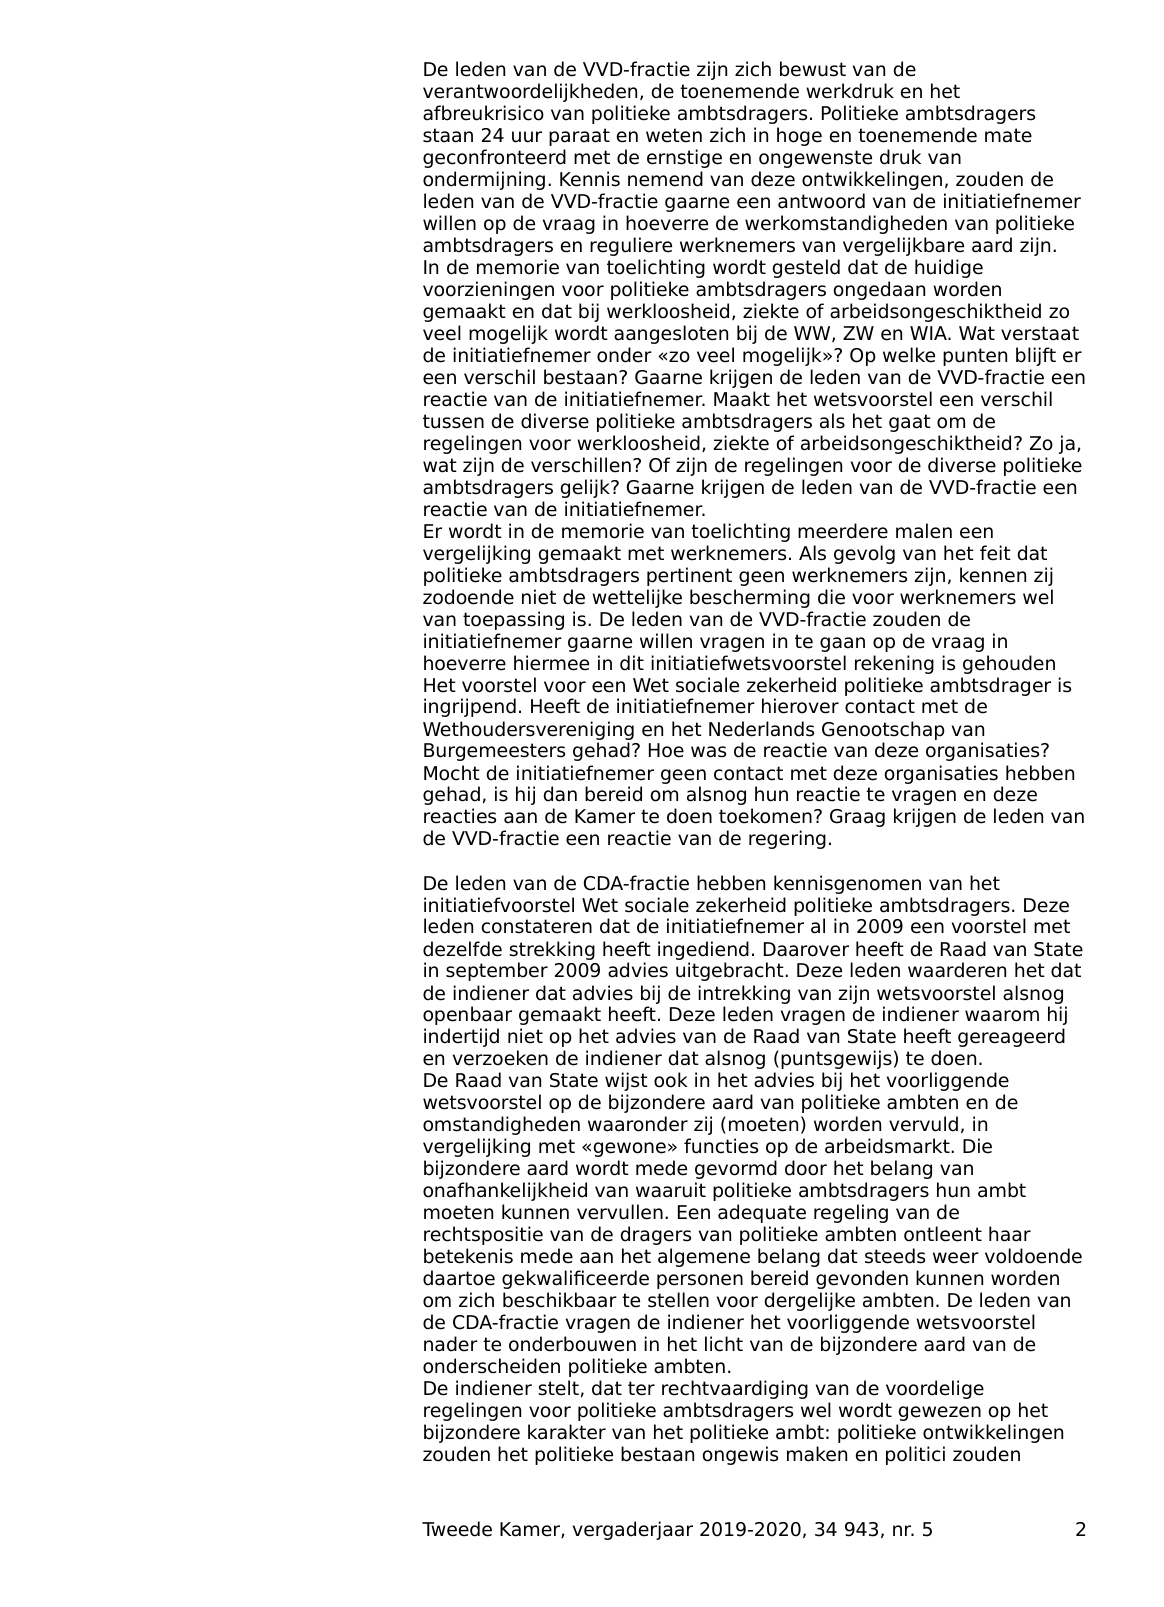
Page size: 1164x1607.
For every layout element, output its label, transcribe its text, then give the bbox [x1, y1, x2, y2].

text De leden van de VVD-fractie zijn zich bewust van de verantwoordelijkheden, de toenemende werkdruk en het afbreukrisico van politieke ambtsdragers. Politieke ambtsdragers staan 24 uur paraat en weten zich in hoge en toenemende mate geconfronteerd met de ernstige en ongewenste druk van ondermijning. Kennis nemend van deze ontwikkelingen, zouden de leden van de VVD-fractie gaarne een antwoord van de initiatiefnemer willen op de vraag in hoeverre de werkomstandigheden van politieke ambtsdragers en reguliere werknemers van vergelijkbare aard zijn. [422, 59, 1087, 257]
text Er wordt in de memorie van toelichting meerdere malen een vergelijking gemaakt met werknemers. Als gevolg van het feit dat politieke ambtsdragers pertinent geen werknemers zijn, kennen zij zodoende niet de wettelijke bescherming die voor werknemers wel van toepassing is. De leden van de VVD-fractie zouden de initiatiefnemer gaarne willen vragen in te gaan op de vraag in hoeverre hiermee in dit initiatiefwetsvoorstel rekening is gehouden [422, 521, 1087, 674]
text Het voorstel voor een Wet sociale zekerheid politieke ambtsdrager is ingrijpend. Heeft de initiatiefnemer hierover contact met de Wethoudersvereniging en het Nederlands Genootschap van Burgemeesters gehad? Hoe was de reactie van deze organisaties? Mocht de initiatiefnemer geen contact met deze organisaties hebben gehad, is hij dan bereid om alsnog hun reactie te vragen en deze reacties aan de Kamer te doen toekomen? Graag krijgen de leden van de VVD-fractie een reactie van de regering. [422, 674, 1087, 850]
text In de memorie van toelichting wordt gesteld dat de huidige voorzieningen voor politieke ambtsdragers ongedaan worden gemaakt en dat bij werkloosheid, ziekte of arbeidsongeschiktheid zo veel mogelijk wordt aangesloten bij de WW, ZW en WIA. Wat verstaat de initiatiefnemer onder «zo veel mogelijk»? Op welke punten blijft er een verschil bestaan? Gaarne krijgen de leden van de VVD-fractie een reactie van de initiatiefnemer. Maakt het wetsvoorstel een verschil tussen de diverse politieke ambtsdragers als het gaat om de regelingen voor werkloosheid, ziekte of arbeidsongeschiktheid? Zo ja, wat zijn de verschillen? Of zijn de regelingen voor de diverse politieke ambtsdragers gelijk? Gaarne krijgen de leden van de VVD-fractie een reactie van de initiatiefnemer. [422, 257, 1087, 521]
text De Raad van State wijst ook in het advies bij het voorliggende wetsvoorstel op de bijzondere aard van politieke ambten en de omstandigheden waaronder zij (moeten) worden vervuld, in vergelijking met «gewone» functies op de arbeidsmarkt. Die bijzondere aard wordt mede gevormd door het belang van onafhankelijkheid van waaruit politieke ambtsdragers hun ambt moeten kunnen vervullen. Een adequate regeling van de rechtspositie van de dragers van politieke ambten ontleent haar betekenis mede aan het algemene belang dat steeds weer voldoende daartoe gekwalificeerde personen bereid gevonden kunnen worden om zich beschikbaar te stellen voor dergelijke ambten. De leden van de CDA-fractie vragen de indiener het voorliggende wetsvoorstel nader te onderbouwen in het licht van de bijzondere aard van de onderscheiden politieke ambten. [422, 1070, 1087, 1378]
text De indiener stelt, dat ter rechtvaardiging van de voordelige regelingen voor politieke ambtsdragers wel wordt gewezen op het bijzondere karakter van het politieke ambt: politieke ontwikkelingen zouden het politieke bestaan ongewis maken en politici zouden [422, 1378, 1087, 1466]
text De leden van de CDA-fractie hebben kennisgenomen van het initiatiefvoorstel Wet sociale zekerheid politieke ambtsdragers. Deze leden constateren dat de initiatiefnemer al in 2009 een voorstel met dezelfde strekking heeft ingediend. Daarover heeft de Raad van State in september 2009 advies uitgebracht. Deze leden waarderen het dat de indiener dat advies bij de intrekking van zijn wetsvoorstel alsnog openbaar gemaakt heeft. Deze leden vragen de indiener waarom hij indertijd niet op het advies van de Raad van State heeft gereageerd en verzoeken de indiener dat alsnog (puntsgewijs) te doen. [422, 872, 1087, 1070]
